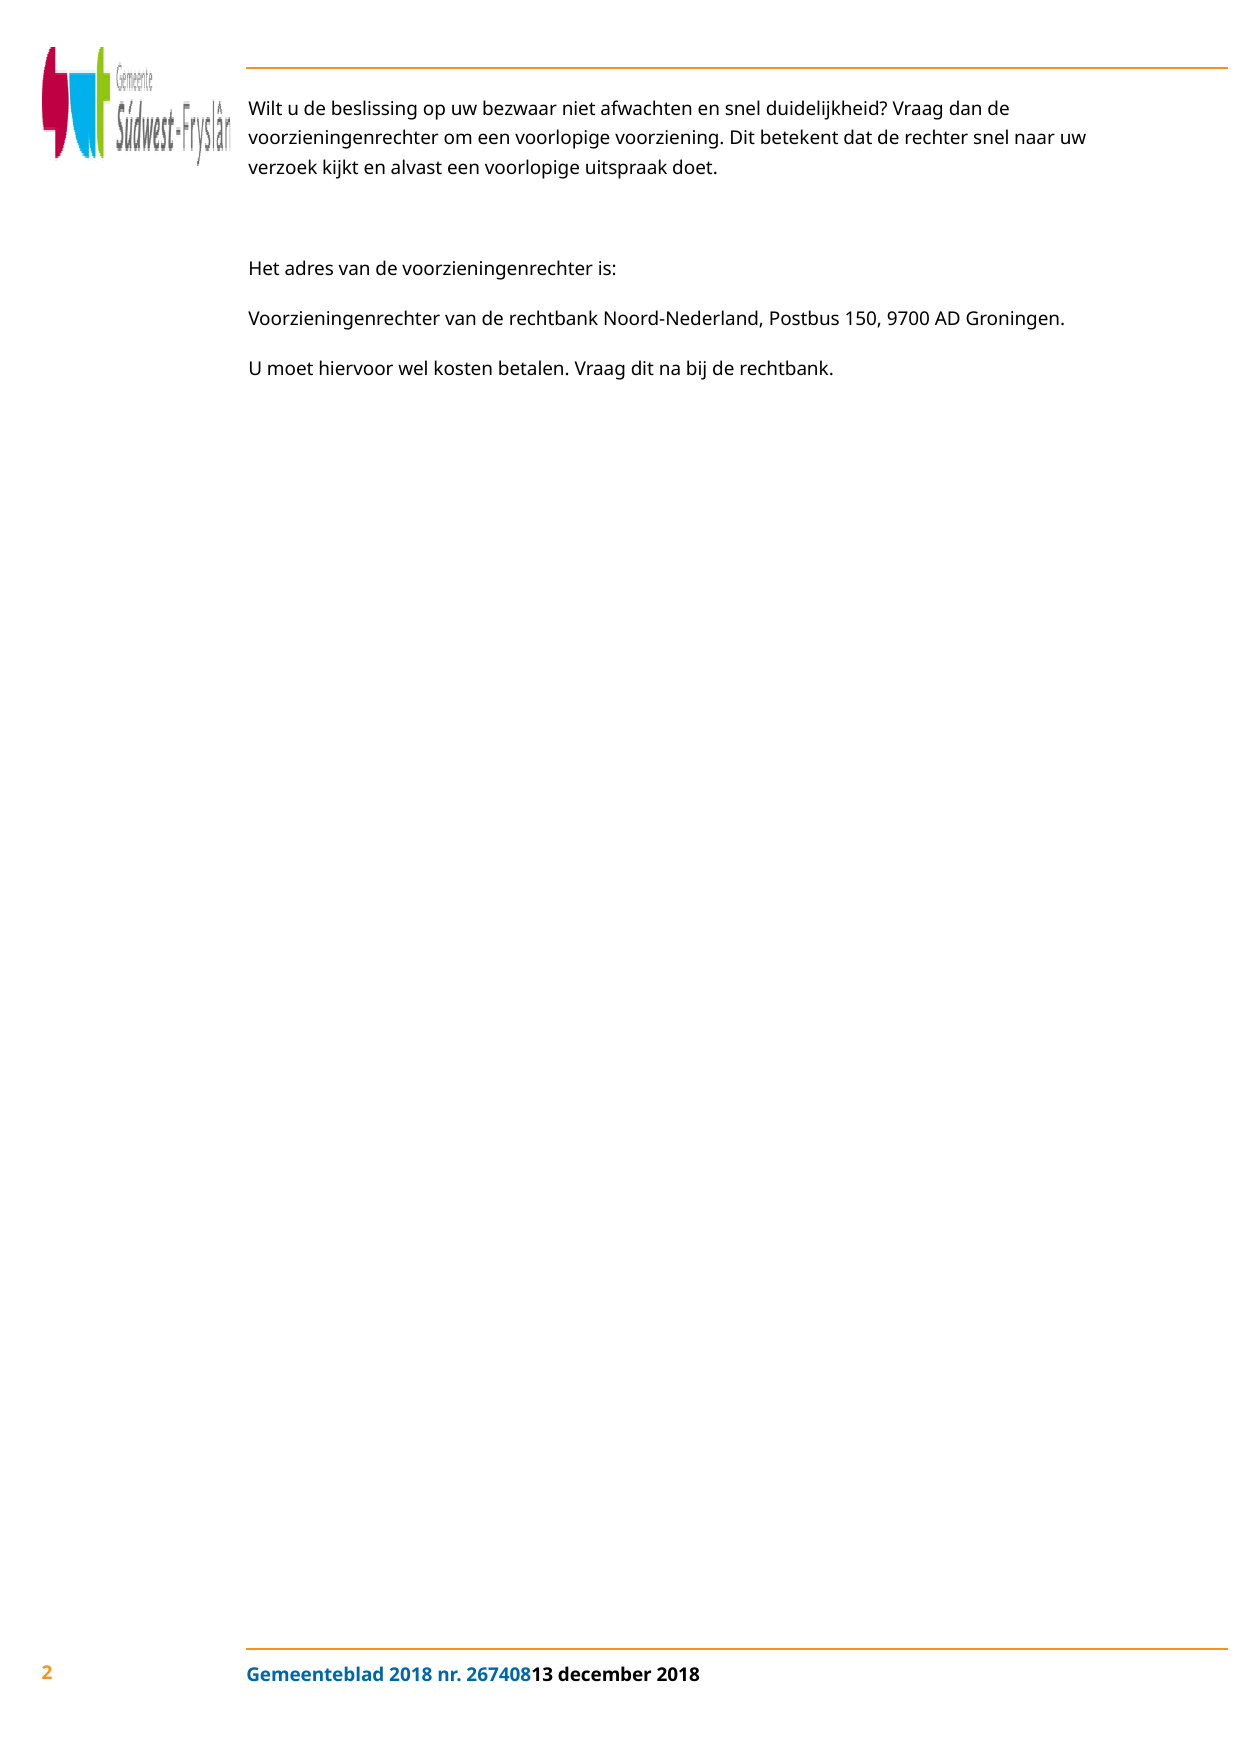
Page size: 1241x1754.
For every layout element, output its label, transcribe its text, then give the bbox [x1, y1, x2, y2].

text U moet hiervoor wel kosten betalen. Vraag dit na bij de rechtbank. [248, 356, 1152, 381]
text Voorzieningenrechter van de rechtbank Noord-Nederland, Postbus 150, 9700 AD Groningen. [248, 305, 1152, 331]
text Het adres van de voorzieningenrechter is: [248, 255, 1152, 281]
text Wilt u de beslissing op uw bezwaar niet afwachten en snel duidelijkheid? Vraag dan de voorzieningenrechter om een voorlopige voorziening. Dit betekent dat de rechter snel naar uw verzoek kijkt en alvast een voorlopige uitspraak doet. [248, 95, 1152, 180]
picture [41, 47, 231, 172]
